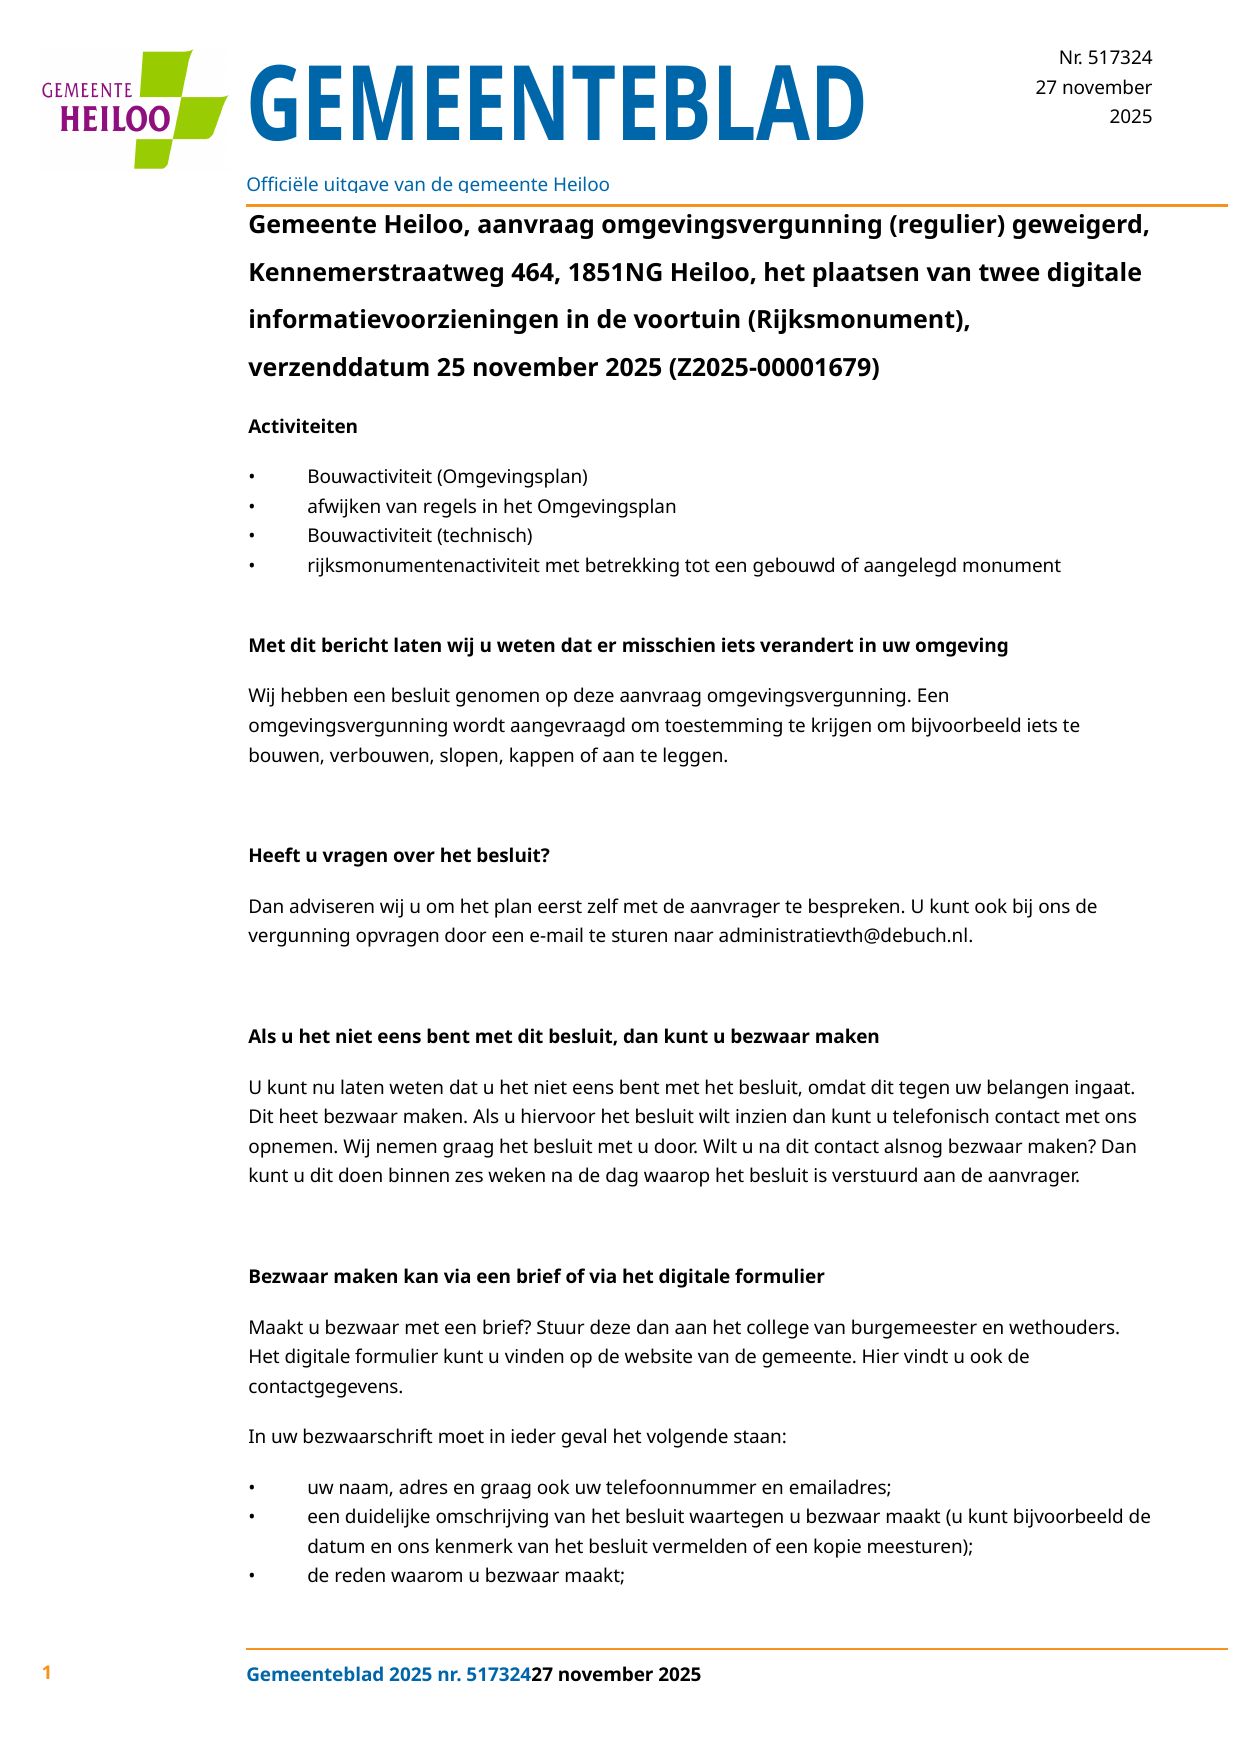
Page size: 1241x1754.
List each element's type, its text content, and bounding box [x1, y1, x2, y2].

text Maakt u bezwaar met een brief? Stuur deze dan aan het college van burgemeester en wethouders. Het digitale formulier kunt u vinden op de website van de gemeente. Hier vindt u ook de contactgegevens. [248, 1314, 1152, 1399]
picture [41, 47, 231, 172]
list een duidelijke omschrijving van het besluit waartegen u bezwaar maakt (u kunt bijvoorbeeld de datum en ons kenmerk van het besluit vermelden of een kopie meesturen); [248, 1503, 1152, 1559]
text Als u het niet eens bent met dit besluit, dan kunt u bezwaar maken [248, 1023, 1152, 1049]
text U kunt nu laten weten dat u het niet eens bent met het besluit, omdat dit tegen uw belangen ingaat. Dit heet bezwaar maken. Als u hiervoor het besluit wilt inzien dan kunt u telefonisch contact met ons opnemen. Wij nemen graag het besluit met u door. Wilt u na dit contact alsnog bezwaar maken? Dan kunt u dit doen binnen zes weken na de dag waarop het besluit is verstuurd aan de aanvrager. [248, 1074, 1152, 1188]
text Heeft u vragen over het besluit? [248, 843, 1152, 868]
text In uw bezwaarschrift moet in ieder geval het volgende staan: [248, 1423, 1152, 1449]
list de reden waarom u bezwaar maakt; [248, 1563, 1152, 1588]
text Bezwaar maken kan via een brief of via het digitale formulier [248, 1263, 1152, 1289]
list Bouwactiviteit (technisch) [248, 523, 1152, 548]
text Dan adviseren wij u om het plan eerst zelf met de aanvrager te bespreken. U kunt ook bij ons de vergunning opvragen door een e-mail te sturen naar administratievth@debuch.nl. [248, 893, 1152, 948]
text Gemeente Heiloo, aanvraag omgevingsvergunning (regulier) geweigerd, Kennemerstraatweg 464, 1851NG Heiloo, het plaatsen van twee digitale informatievoorzieningen in de voortuin (Rijksmonument), verzenddatum 25 november 2025 (Z2025-00001679) [248, 207, 1152, 384]
text Activiteiten [248, 413, 1152, 439]
list uw naam, adres en graag ook uw telefoonnummer en emailadres; [248, 1474, 1152, 1500]
text Wij hebben een besluit genomen op deze aanvraag omgevingsvergunning. Een omgevingsvergunning wordt aangevraagd om toestemming te krijgen om bijvoorbeeld iets te bouwen, verbouwen, slopen, kappen of aan te leggen. [248, 683, 1152, 768]
list rijksmonumentenactiviteit met betrekking tot een gebouwd of aangelegd monument [248, 552, 1152, 578]
list afwijken van regels in het Omgevingsplan [248, 493, 1152, 519]
list Bouwactiviteit (Omgevingsplan) [248, 463, 1152, 489]
text Met dit bericht laten wij u weten dat er misschien iets verandert in uw omgeving [248, 632, 1152, 658]
